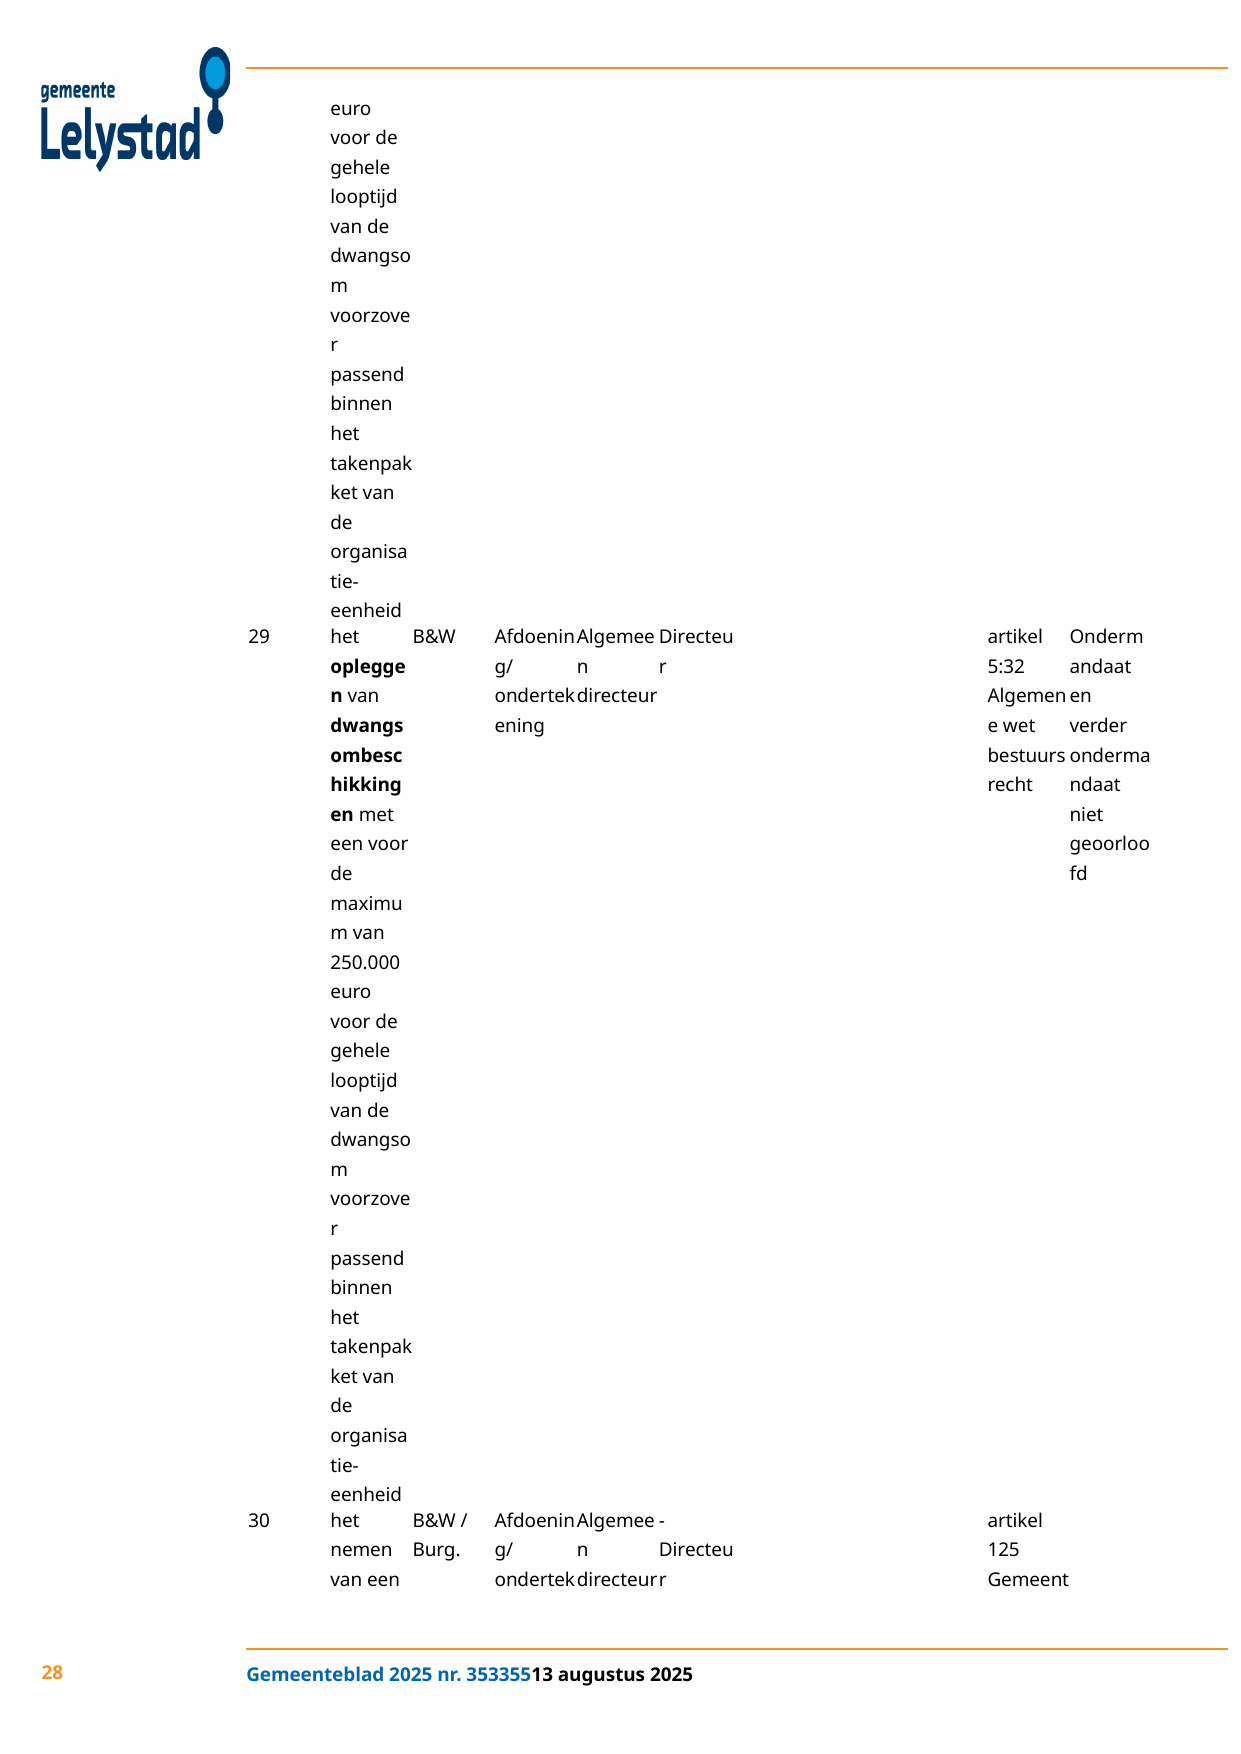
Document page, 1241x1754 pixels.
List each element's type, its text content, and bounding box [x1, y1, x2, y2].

table_cell het nemen van een [330, 1507, 412, 1592]
table_cell [577, 95, 659, 623]
table_cell Ondermandaat en verder ondermandaat niet geoorloofd [1069, 624, 1152, 1507]
table_cell [494, 95, 577, 623]
table_cell - Directeur [659, 1507, 741, 1592]
table_cell 30 [248, 1507, 330, 1592]
table_cell [248, 95, 330, 623]
table_cell [741, 624, 823, 1507]
table_cell [823, 624, 905, 1507]
table_cell Afdoening/ondertek [494, 1507, 577, 1592]
table_cell artikel 5:32 Algemene wet bestuursrecht [987, 624, 1069, 1507]
table_cell [412, 95, 494, 623]
table_cell [905, 95, 987, 623]
table_cell [1069, 1507, 1152, 1592]
picture [41, 47, 231, 172]
table_cell [905, 624, 987, 1507]
table_cell 29 [248, 624, 330, 1507]
table_cell artikel 125 Gemeent [987, 1507, 1069, 1592]
table_cell [823, 1507, 905, 1592]
table_cell [741, 95, 823, 623]
table_cell [1069, 95, 1152, 623]
table_cell Algemeen directeur [577, 1507, 659, 1592]
table_cell euro voor de gehele looptijd van de dwangsom voorzover passend binnen het takenpakket van de organisatie-eenheid [330, 95, 412, 623]
table_cell Algemeen directeur [577, 624, 659, 1507]
table_cell B&W / Burg. [412, 1507, 494, 1592]
table_cell [659, 95, 741, 623]
table_cell [905, 1507, 987, 1592]
table_cell [987, 95, 1069, 623]
table_cell Directeur [659, 624, 741, 1507]
table_cell het opleggen van dwangsombeschikkingen met een voor de maximum van 250.000 euro voor de gehele looptijd van de dwangsom voorzover passend binnen het takenpakket van de organisatie-eenheid [330, 624, 412, 1507]
table_cell B&W [412, 624, 494, 1507]
table_cell [823, 95, 905, 623]
table_cell [741, 1507, 823, 1592]
table_cell Afdoening/ondertekening [494, 624, 577, 1507]
